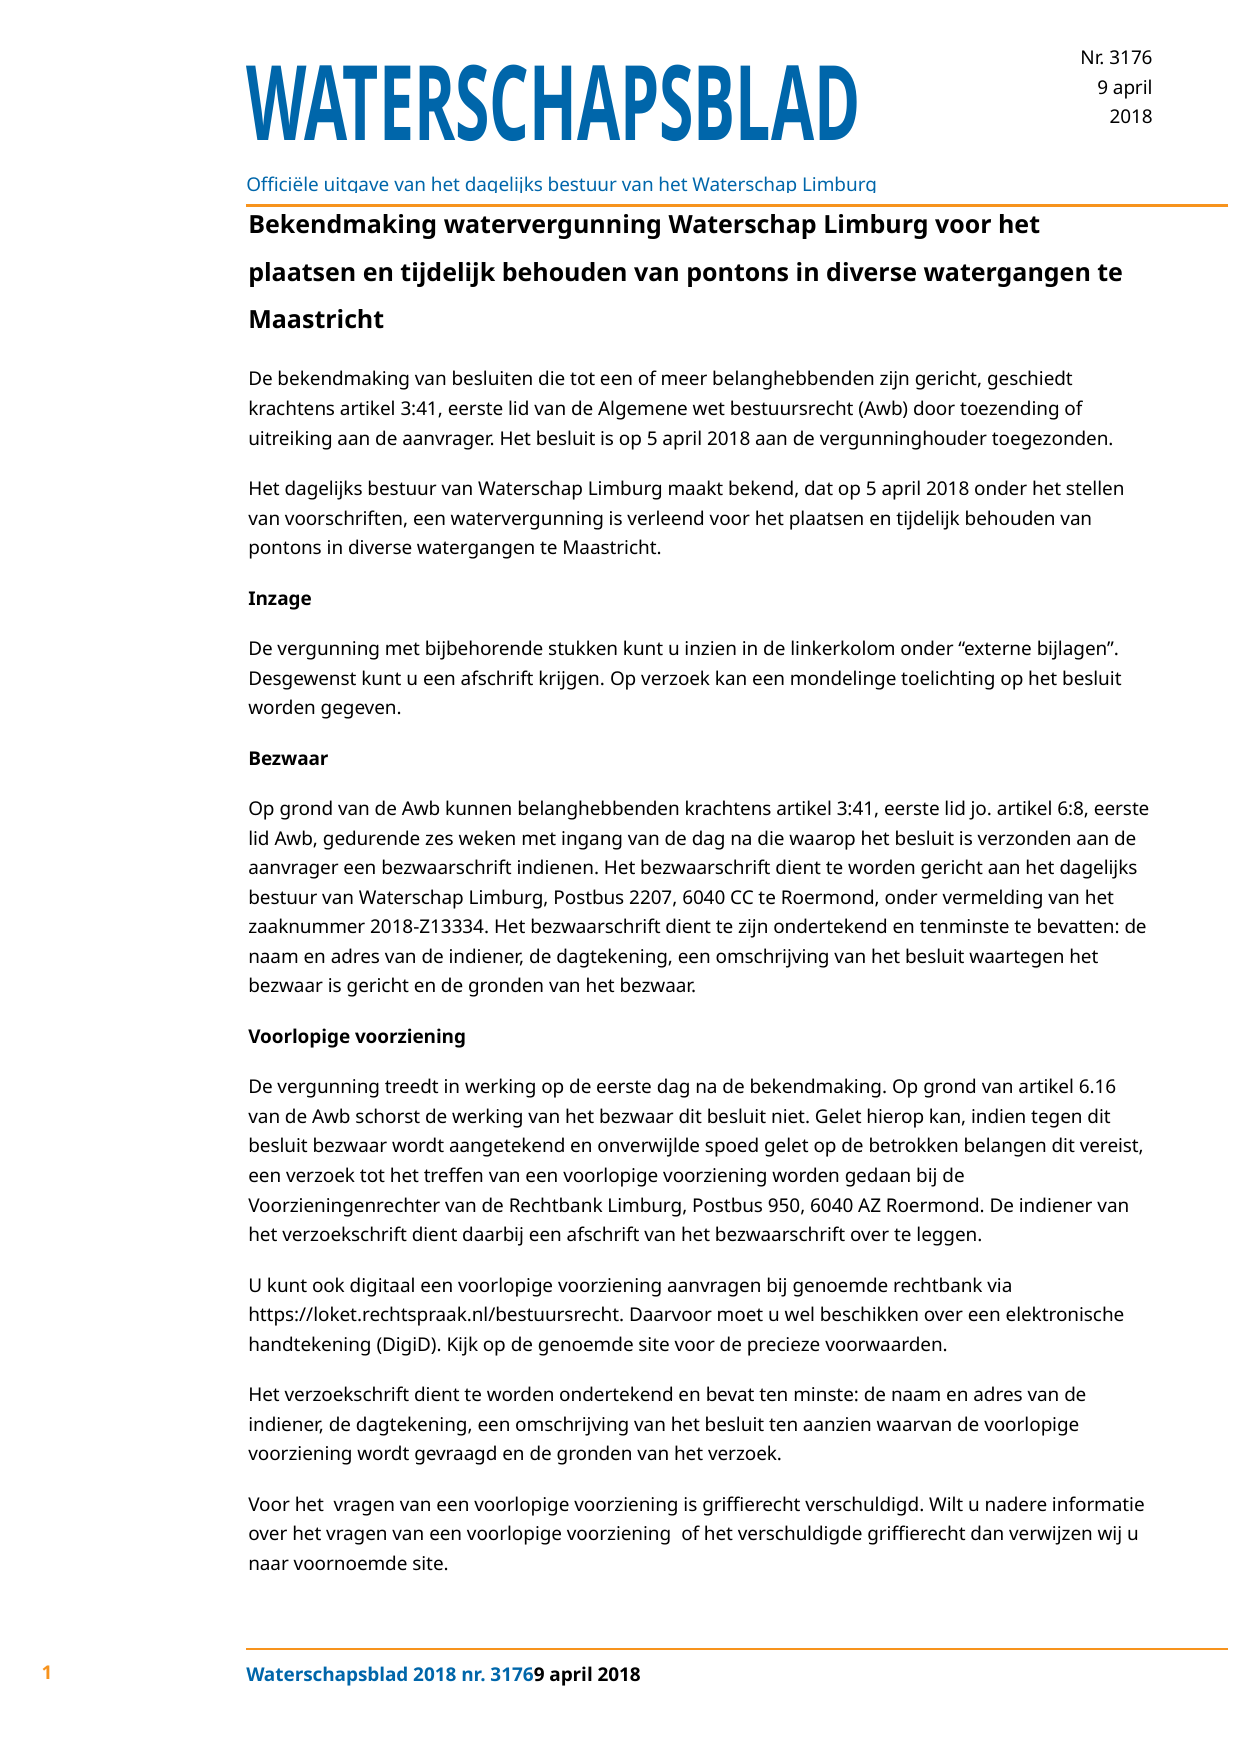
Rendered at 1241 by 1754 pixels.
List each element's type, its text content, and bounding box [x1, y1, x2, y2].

text De vergunning treedt in werking op de eerste dag na de bekendmaking. Op grond van artikel 6.16 van de Awb schorst de werking van het bezwaar dit besluit niet. Gelet hierop kan, indien tegen dit besluit bezwaar wordt aangetekend en onverwijlde spoed gelet op de betrokken belangen dit vereist, een verzoek tot het treffen van een voorlopige voorziening worden gedaan bij de Voorzieningenrechter van de Rechtbank Limburg, Postbus 950, 6040 AZ Roermond. De indiener van het verzoekschrift dient daarbij een afschrift van het bezwaarschrift over te leggen. [248, 1073, 1152, 1247]
text Bekendmaking watervergunning Waterschap Limburg voor het plaatsen en tijdelijk behouden van pontons in diverse watergangen te Maastricht [248, 207, 1152, 336]
text Voorlopige voorziening [248, 1023, 1152, 1049]
text Het dagelijks bestuur van Waterschap Limburg maakt bekend, dat op 5 april 2018 onder het stellen van voorschriften, een watervergunning is verleend voor het plaatsen en tijdelijk behouden van pontons in diverse watergangen te Maastricht. [248, 475, 1152, 560]
text Voor het vragen van een voorlopige voorziening is griffierecht verschuldigd. Wilt u nadere informatie over het vragen van een voorlopige voorziening of het verschuldigde griffierecht dan verwijzen wij u naar voornoemde site. [248, 1491, 1152, 1576]
text Bezwaar [248, 745, 1152, 770]
text U kunt ook digitaal een voorlopige voorziening aanvragen bij genoemde rechtbank via https://loket.rechtspraak.nl/bestuursrecht. Daarvoor moet u wel beschikken over een elektronische handtekening (DigiD). Kijk op de genoemde site voor de precieze voorwaarden. [248, 1272, 1152, 1357]
picture [41, 47, 231, 172]
text Het verzoekschrift dient te worden ondertekend en bevat ten minste: de naam en adres van de indiener, de dagtekening, een omschrijving van het besluit ten aanzien waarvan de voorlopige voorziening wordt gevraagd en de gronden van het verzoek. [248, 1381, 1152, 1466]
text Op grond van de Awb kunnen belanghebbenden krachtens artikel 3:41, eerste lid jo. artikel 6:8, eerste lid Awb, gedurende zes weken met ingang van de dag na die waarop het besluit is verzonden aan de aanvrager een bezwaarschrift indienen. Het bezwaarschrift dient te worden gericht aan het dagelijks bestuur van Waterschap Limburg, Postbus 2207, 6040 CC te Roermond, onder vermelding van het zaaknummer 2018-Z13334. Het bezwaarschrift dient te zijn ondertekend en tenminste te bevatten: de naam en adres van de indiener, de dagtekening, een omschrijving van het besluit waartegen het bezwaar is gericht en de gronden van het bezwaar. [248, 795, 1152, 998]
text De bekendmaking van besluiten die tot een of meer belanghebbenden zijn gericht, geschiedt krachtens artikel 3:41, eerste lid van de Algemene wet bestuursrecht (Awb) door toezending of uitreiking aan de aanvrager. Het besluit is op 5 april 2018 aan de vergunninghouder toegezonden. [248, 366, 1152, 450]
text Inzage [248, 585, 1152, 610]
text De vergunning met bijbehorende stukken kunt u inzien in de linkerkolom onder “externe bijlagen”. Desgewenst kunt u een afschrift krijgen. Op verzoek kan een mondelinge toelichting op het besluit worden gegeven. [248, 635, 1152, 720]
